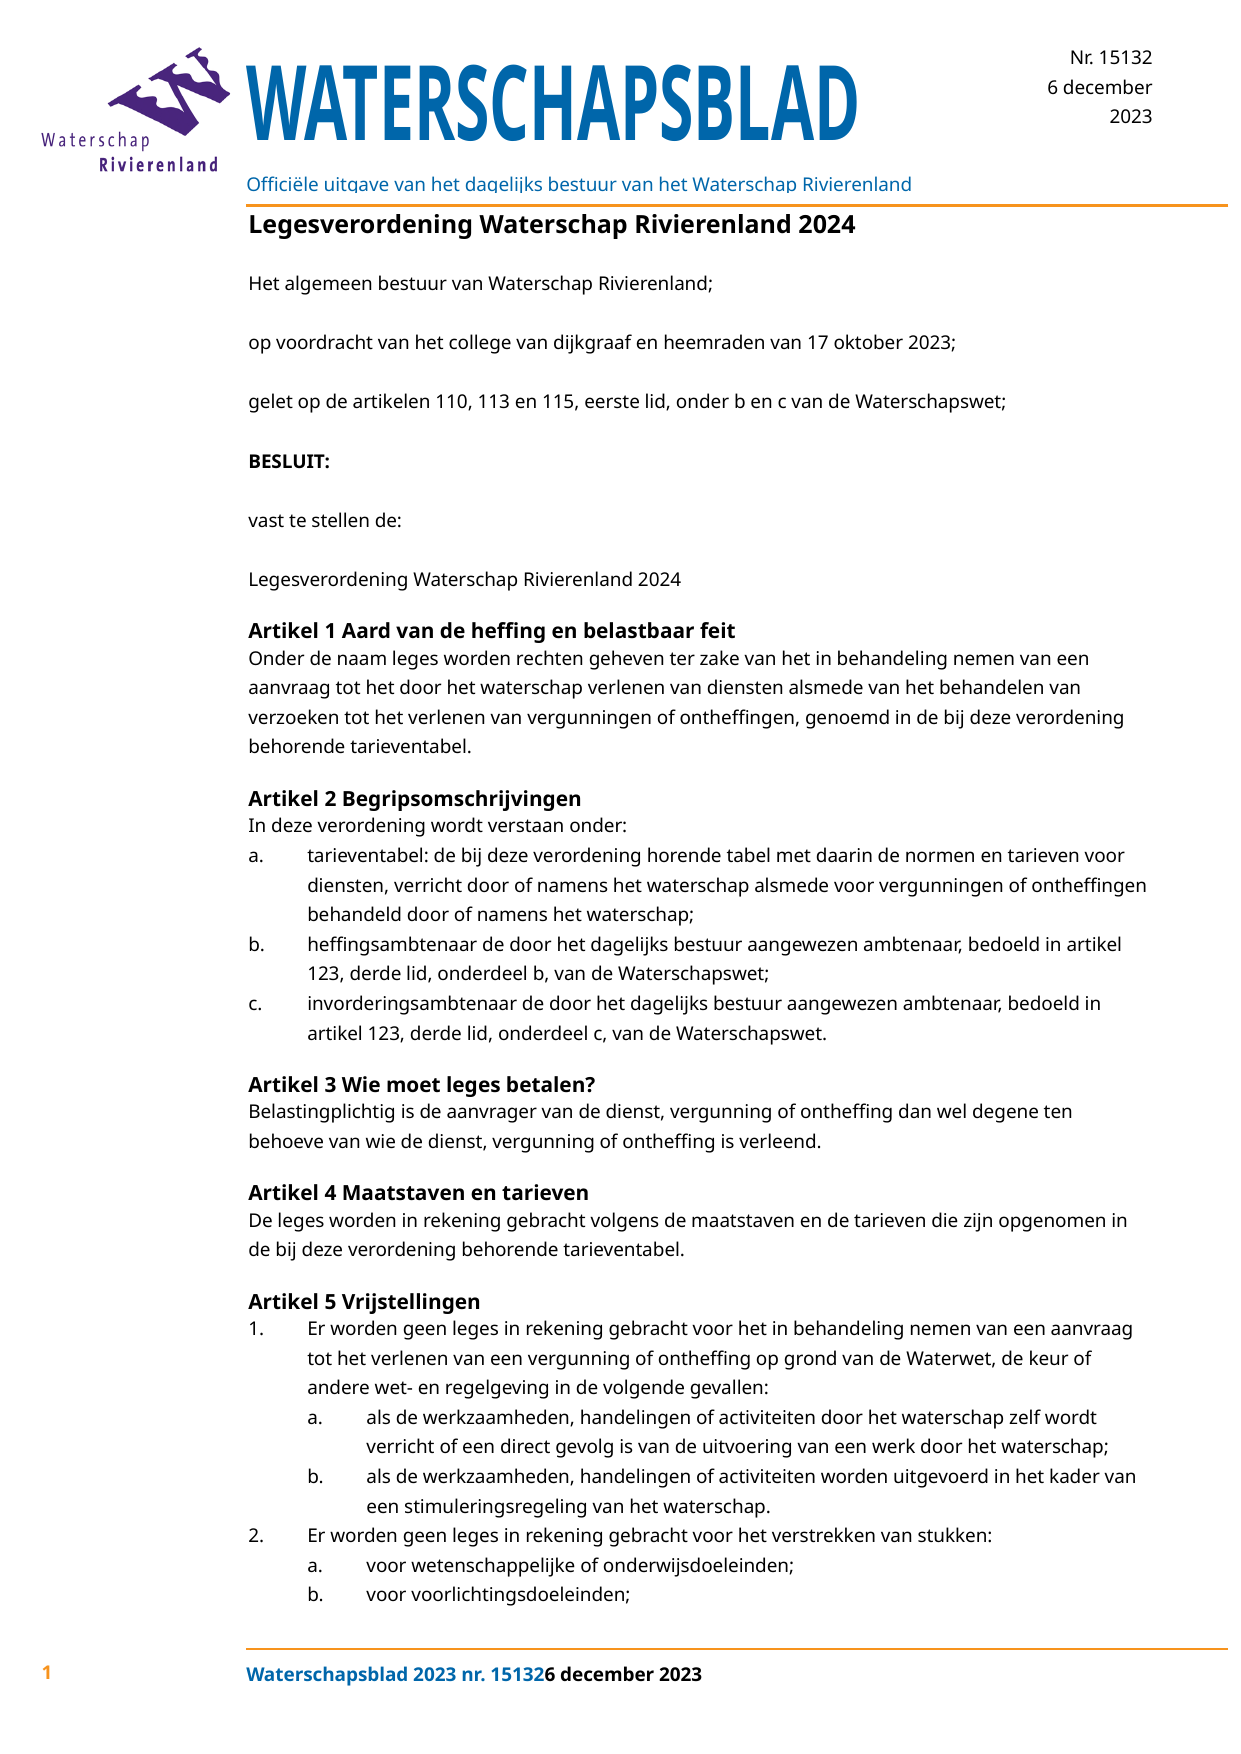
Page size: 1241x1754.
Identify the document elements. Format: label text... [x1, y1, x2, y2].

list Er worden geen leges in rekening gebracht voor het in behandeling nemen van een aanvraag tot het verlenen van een vergunning of ontheffing op grond van de Waterwet, de keur of andere wet- en regelgeving in de volgende gevallen: [248, 1315, 1152, 1400]
list als de werkzaamheden, handelingen of activiteiten door het waterschap zelf wordt verricht of een direct gevolg is van de uitvoering van een werk door het waterschap; [307, 1404, 1152, 1459]
list invorderingsambtenaar de door het dagelijks bestuur aangewezen ambtenaar, bedoeld in artikel 123, derde lid, onderdeel c, van de Waterschapswet. [248, 990, 1152, 1045]
list voor voorlichtingsdoeleinden; [307, 1582, 1152, 1607]
list voor wetenschappelijke of onderwijsdoeleinden; [307, 1552, 1152, 1578]
text Belastingplichtig is de aanvrager van de dienst, vergunning of ontheffing dan wel degene ten behoeve van wie de dienst, vergunning of ontheffing is verleend. [248, 1098, 1152, 1154]
text vast te stellen de: [248, 507, 1152, 533]
text Artikel 1 Aard van de heffing en belastbaar feit [248, 617, 1152, 645]
text gelet op de artikelen 110, 113 en 115, eerste lid, onder b en c van de Waterschapswet; [248, 389, 1152, 414]
text In deze verordening wordt verstaan onder: [248, 813, 1152, 838]
text Artikel 4 Maatstaven en tarieven [248, 1178, 1152, 1207]
list tarieventabel: de bij deze verordening horende tabel met daarin de normen en tarieven voor diensten, verricht door of namens het waterschap alsmede voor vergunningen of ontheffingen behandeld door of namens het waterschap; [248, 842, 1152, 927]
picture [41, 47, 231, 172]
text De leges worden in rekening gebracht volgens de maatstaven en de tarieven die zijn opgenomen in de bij deze verordening behorende tarieventabel. [248, 1207, 1152, 1262]
text op voordracht van het college van dijkgraaf en heemraden van 17 oktober 2023; [248, 329, 1152, 355]
text BESLUIT: [248, 448, 1152, 473]
text Artikel 3 Wie moet leges betalen? [248, 1070, 1152, 1098]
text Artikel 5 Vrijstellingen [248, 1287, 1152, 1315]
list als de werkzaamheden, handelingen of activiteiten worden uitgevoerd in het kader van een stimuleringsregeling van het waterschap. [307, 1463, 1152, 1519]
text Artikel 2 Begripsomschrijvingen [248, 784, 1152, 813]
text Het algemeen bestuur van Waterschap Rivierenland; [248, 270, 1152, 296]
list heffingsambtenaar de door het dagelijks bestuur aangewezen ambtenaar, bedoeld in artikel 123, derde lid, onderdeel b, van de Waterschapswet; [248, 931, 1152, 986]
text Onder de naam leges worden rechten geheven ter zake van het in behandeling nemen van een aanvraag tot het door het waterschap verlenen van diensten alsmede van het behandelen van verzoeken tot het verlenen van vergunningen of ontheffingen, genoemd in de bij deze verordening behorende tarieventabel. [248, 645, 1152, 759]
text Legesverordening Waterschap Rivierenland 2024 [248, 566, 1152, 592]
list Er worden geen leges in rekening gebracht voor het verstrekken van stukken: [248, 1522, 1152, 1548]
text Legesverordening Waterschap Rivierenland 2024 [248, 207, 1152, 241]
